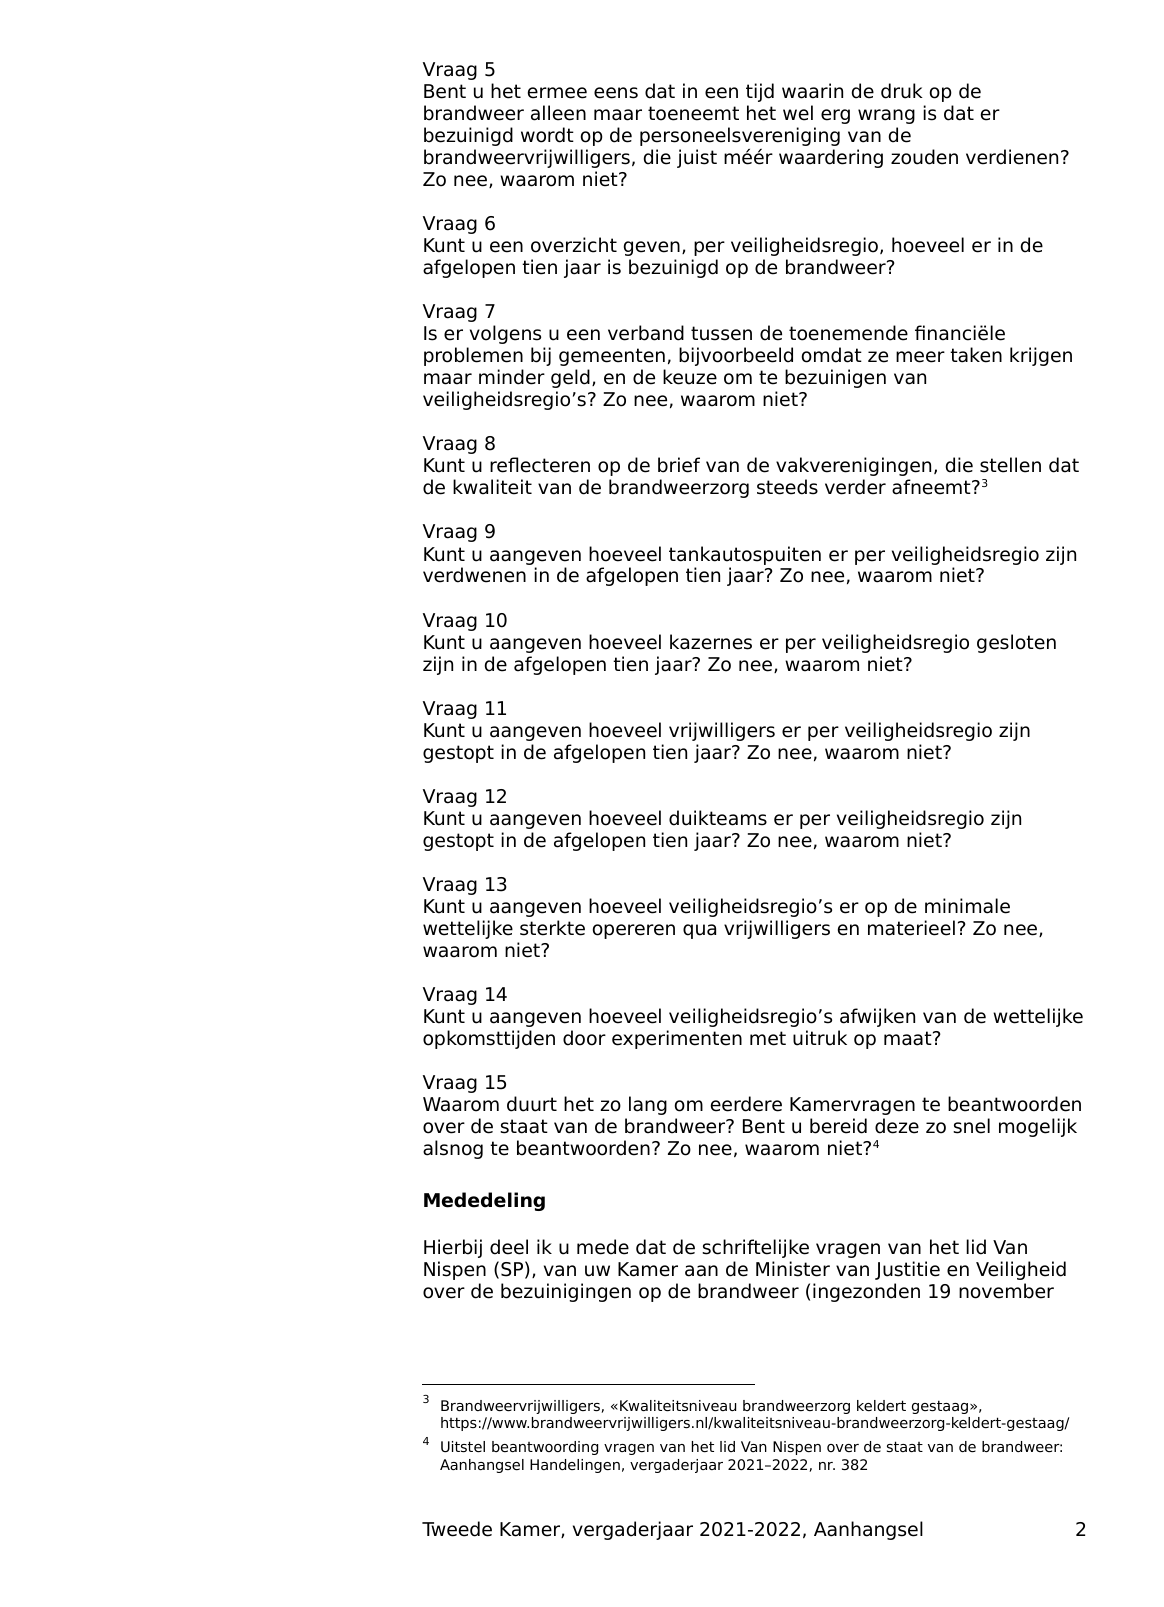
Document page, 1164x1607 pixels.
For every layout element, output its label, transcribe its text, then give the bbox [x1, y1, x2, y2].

text Kunt u aangeven hoeveel veiligheidsregio’s er op de minimale wettelijke sterkte opereren qua vrijwilligers en materieel? Zo nee, waarom niet? [422, 896, 1087, 962]
text Waarom duurt het zo lang om eerdere Kamervragen te beantwoorden over de staat van de brandweer? Bent u bereid deze zo snel mogelijk alsnog te beantwoorden? Zo nee, waarom niet? [422, 1094, 1087, 1160]
text Vraag 6 [422, 213, 1087, 235]
text Vraag 9 [422, 521, 1087, 543]
text Kunt u aangeven hoeveel veiligheidsregio’s afwijken van de wettelijke opkomsttijden door experimenten met uitruk op maat? [422, 1006, 1087, 1050]
text Hierbij deel ik u mede dat de schriftelijke vragen van het lid Van Nispen (SP), van uw Kamer aan de Minister van Justitie en Veiligheid over de bezuinigingen op de brandweer (ingezonden 19 november [422, 1237, 1087, 1303]
text Is er volgens u een verband tussen de toenemende financiële problemen bij gemeenten, bijvoorbeeld omdat ze meer taken krijgen maar minder geld, en de keuze om te bezuinigen van veiligheidsregio’s? Zo nee, waarom niet? [422, 323, 1087, 411]
text Kunt u aangeven hoeveel duikteams er per veiligheidsregio zijn gestopt in de afgelopen tien jaar? Zo nee, waarom niet? [422, 808, 1087, 852]
text Vraag 7 [422, 301, 1087, 323]
text Kunt u aangeven hoeveel tankautospuiten er per veiligheidsregio zijn verdwenen in de afgelopen tien jaar? Zo nee, waarom niet? [422, 543, 1087, 587]
text Vraag 15 [422, 1072, 1087, 1094]
text Brandweervrijwilligers, «Kwaliteitsniveau brandweerzorg keldert gestaag», https://www.brandweervrijwilligers.nl/kwaliteitsniveau-brandweerzorg-keldert-gestaag/ [422, 1393, 1087, 1432]
text Vraag 13 [422, 874, 1087, 896]
text Bent u het ermee eens dat in een tijd waarin de druk op de brandweer alleen maar toeneemt het wel erg wrang is dat er bezuinigd wordt op de personeelsvereniging van de brandweervrijwilligers, die juist méér waardering zouden verdienen? Zo nee, waarom niet? [422, 81, 1087, 191]
text Vraag 14 [422, 984, 1087, 1006]
text Vraag 5 [422, 59, 1087, 81]
subtitle Mededeling [422, 1190, 1087, 1212]
text Uitstel beantwoording vragen van het lid Van Nispen over de staat van de brandweer: Aanhangsel Handelingen, vergaderjaar 2021–2022, nr. 382 [422, 1435, 1087, 1474]
text Vraag 8 [422, 433, 1087, 455]
text Kunt u een overzicht geven, per veiligheidsregio, hoeveel er in de afgelopen tien jaar is bezuinigd op de brandweer? [422, 235, 1087, 279]
text Kunt u aangeven hoeveel kazernes er per veiligheidsregio gesloten zijn in de afgelopen tien jaar? Zo nee, waarom niet? [422, 632, 1087, 676]
text Vraag 10 [422, 609, 1087, 632]
text Kunt u aangeven hoeveel vrijwilligers er per veiligheidsregio zijn gestopt in de afgelopen tien jaar? Zo nee, waarom niet? [422, 720, 1087, 764]
text Vraag 12 [422, 786, 1087, 808]
text Vraag 11 [422, 698, 1087, 720]
text Kunt u reflecteren op de brief van de vakverenigingen, die stellen dat de kwaliteit van de brandweerzorg steeds verder afneemt? [422, 455, 1087, 499]
